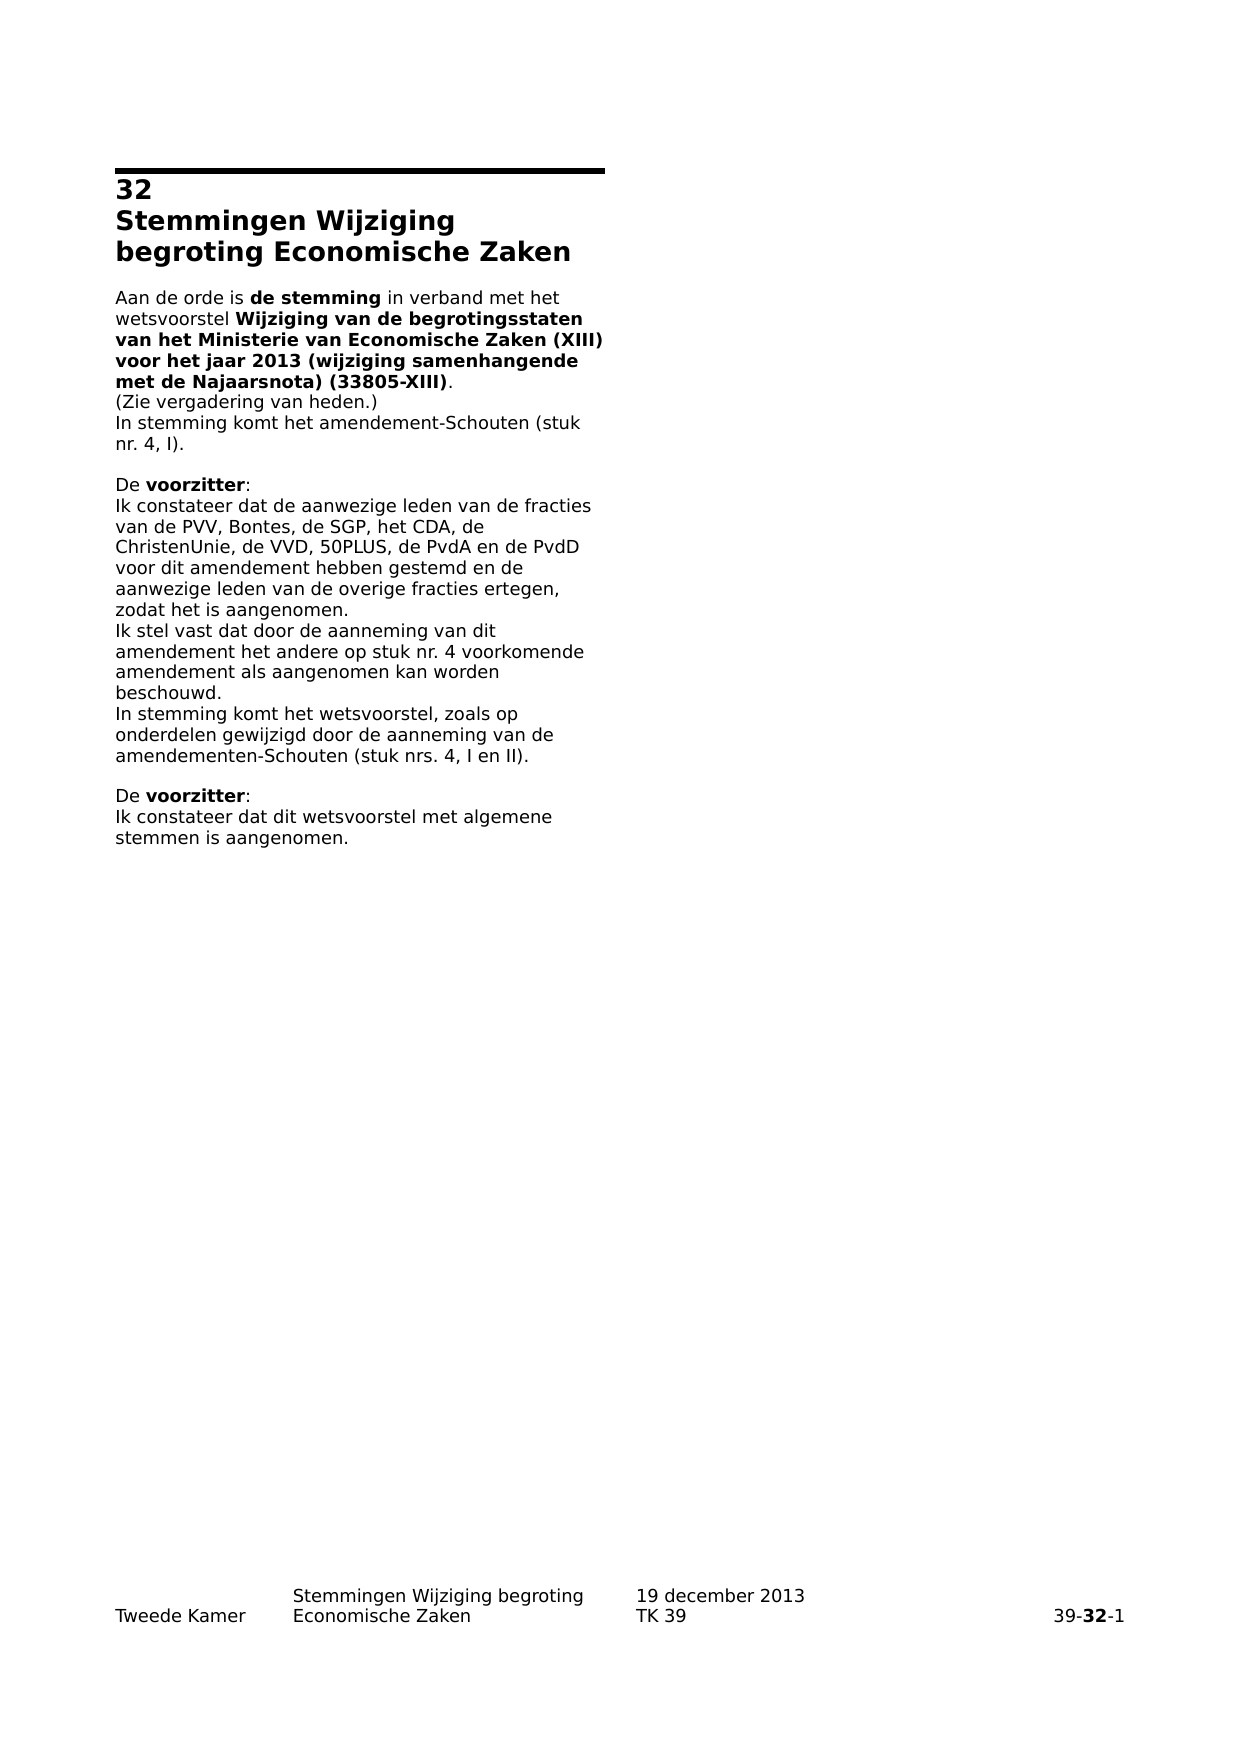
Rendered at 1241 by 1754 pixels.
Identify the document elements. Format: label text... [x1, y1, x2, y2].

text In stemming komt het wetsvoorstel, zoals op onderdelen gewijzigd door de aanneming van de amendementen-Schouten (stuk nrs. 4, I en II). [115, 704, 605, 766]
text Aan de orde is de stemming in verband met het wetsvoorstel Wijziging van de begrotingsstaten van het Ministerie van Economische Zaken (XIII) voor het jaar 2013 (wijziging samenhangende met de Najaarsnota) (33805-XIII). [115, 288, 605, 392]
text De voorzitter: [115, 786, 605, 807]
text De voorzitter: [115, 475, 605, 496]
text Ik constateer dat dit wetsvoorstel met algemene stemmen is aangenomen. [115, 807, 605, 849]
text Ik constateer dat de aanwezige leden van de fracties van de PVV, Bontes, de SGP, het CDA, de ChristenUnie, de VVD, 50PLUS, de PvdA en de PvdD voor dit amendement hebben gestemd en de aanwezige leden van de overige fracties ertegen, zodat het is aangenomen. [115, 496, 605, 621]
text In stemming komt het amendement-Schouten (stuk nr. 4, I). [115, 413, 605, 455]
title 32 Stemmingen Wijziging begroting Economische Zaken [115, 174, 605, 268]
text (Zie vergadering van heden.) [115, 392, 605, 413]
text Ik stel vast dat door de aanneming van dit amendement het andere op stuk nr. 4 voorkomende amendement als aangenomen kan worden beschouwd. [115, 621, 605, 704]
